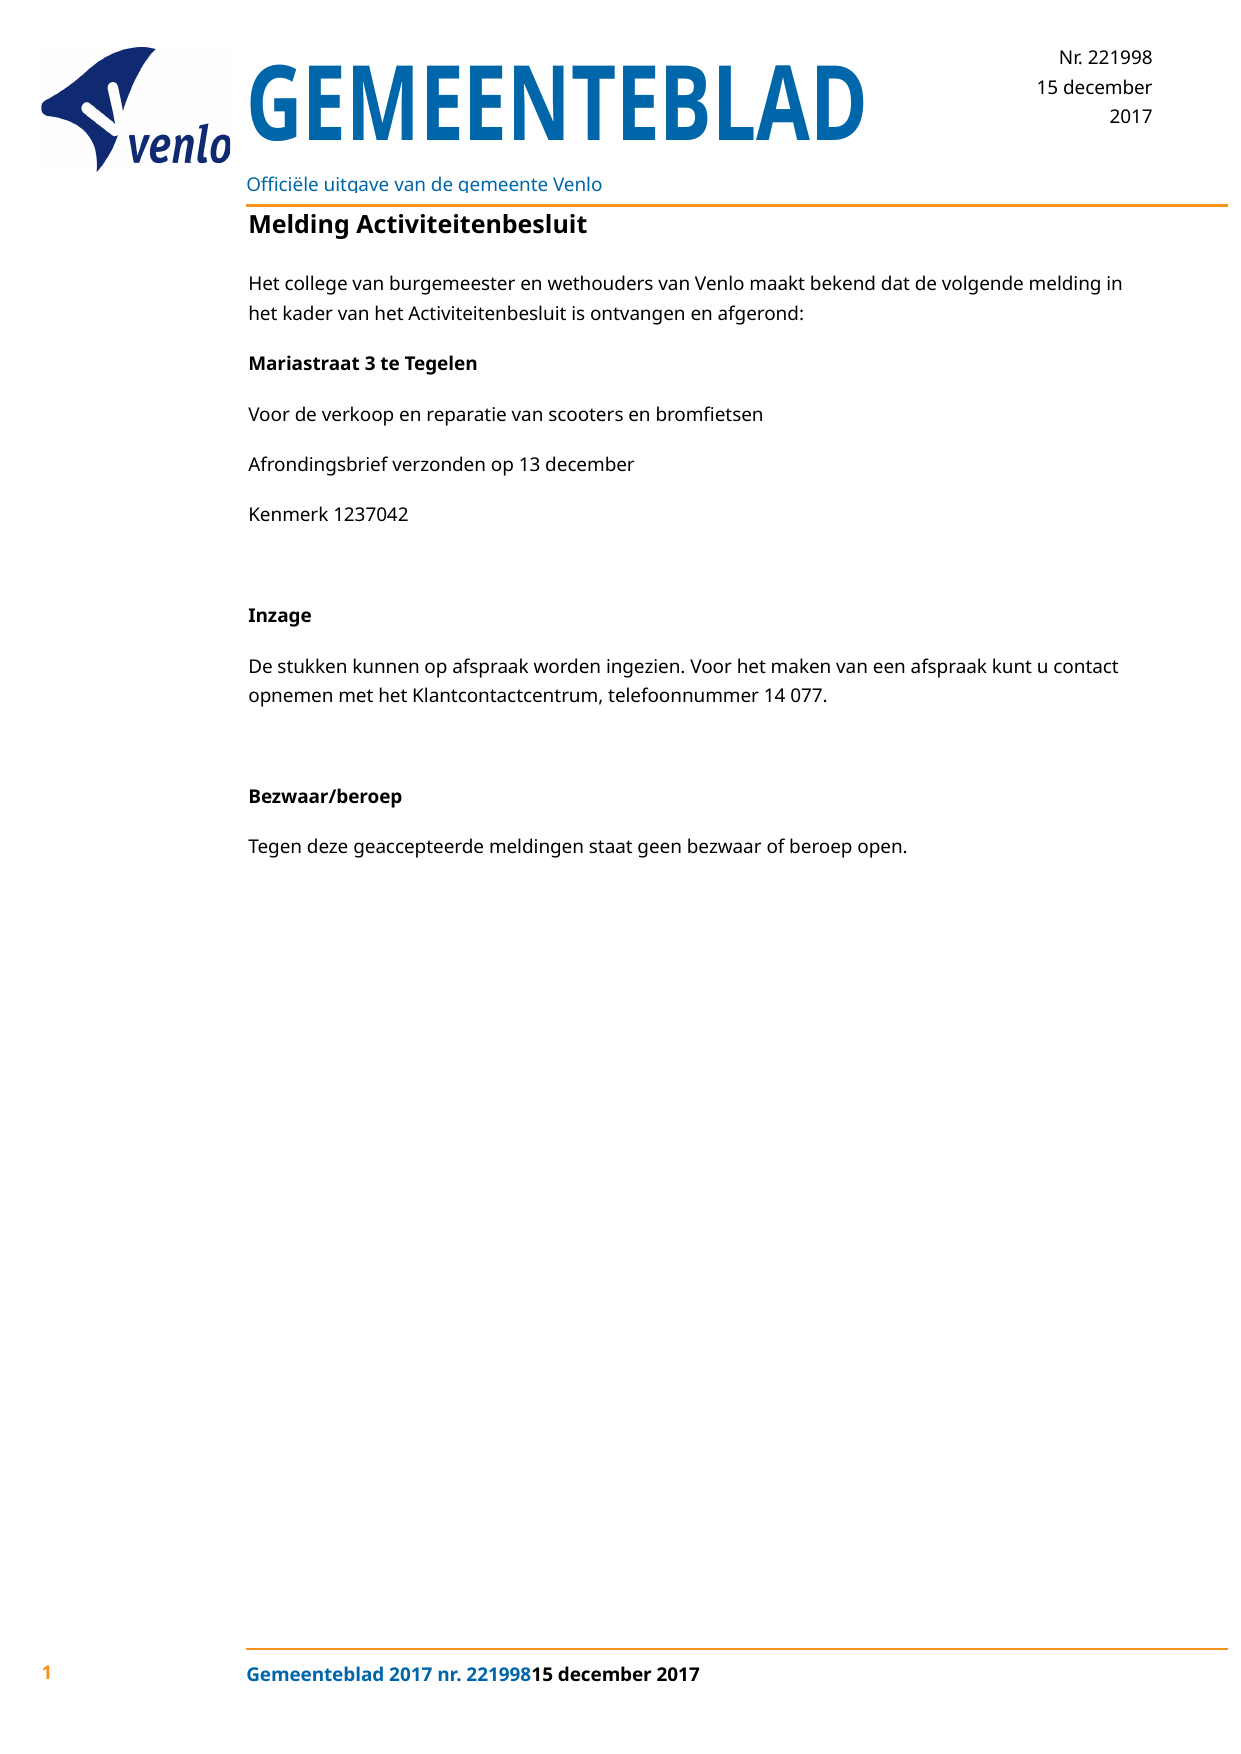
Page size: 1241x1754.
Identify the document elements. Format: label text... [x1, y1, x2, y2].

text De stukken kunnen op afspraak worden ingezien. Voor het maken van een afspraak kunt u contact opnemen met het Klantcontactcentrum, telefoonnummer 14 077. [248, 653, 1152, 708]
text Het college van burgemeester en wethouders van Venlo maakt bekend dat de volgende melding in het kader van het Activiteitenbesluit is ontvangen en afgerond: [248, 270, 1152, 326]
text Voor de verkoop en reparatie van scooters en bromfietsen [248, 401, 1152, 426]
text Tegen deze geaccepteerde meldingen staat geen bezwaar of beroep open. [248, 834, 1152, 859]
text Mariastraat 3 te Tegelen [248, 350, 1152, 376]
text Kenmerk 1237042 [248, 502, 1152, 527]
picture [41, 47, 231, 172]
text Afrondingsbrief verzonden op 13 december [248, 451, 1152, 477]
text Bezwaar/beroep [248, 783, 1152, 809]
text Melding Activiteitenbesluit [248, 207, 1152, 241]
text Inzage [248, 602, 1152, 628]
